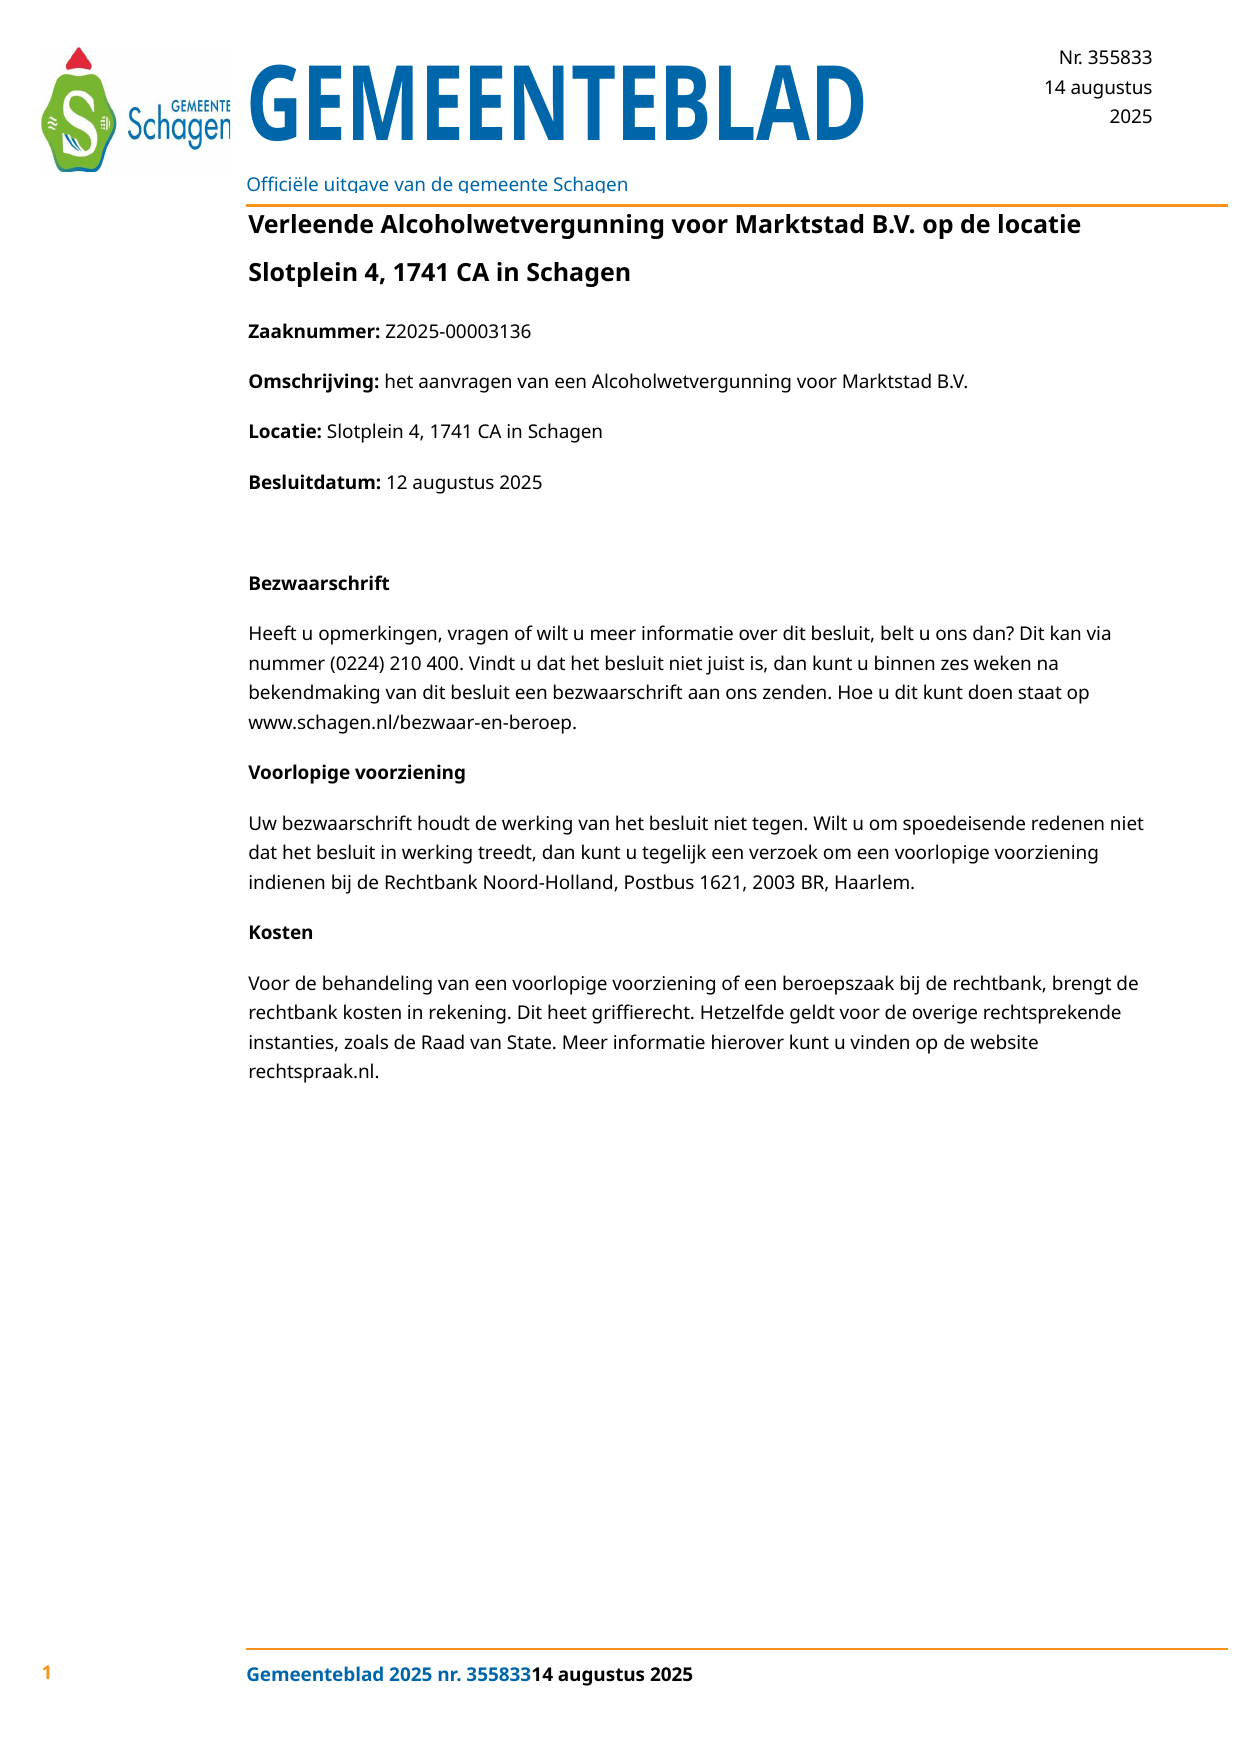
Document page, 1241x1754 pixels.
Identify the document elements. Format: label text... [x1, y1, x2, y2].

text Omschrijving: het aanvragen van een Alcoholwetvergunning voor Marktstad B.V. [248, 368, 1152, 394]
text Voorlopige voorziening [248, 759, 1152, 785]
text Zaaknummer: Z2025-00003136 [248, 318, 1152, 344]
text Kosten [248, 919, 1152, 945]
picture [41, 47, 231, 172]
text Locatie: Slotplein 4, 1741 CA in Schagen [248, 419, 1152, 444]
text Heeft u opmerkingen, vragen of wilt u meer informatie over dit besluit, belt u ons dan? Dit kan via nummer (0224) 210 400. Vindt u dat het besluit niet juist is, dan kunt u binnen zes weken na bekendmaking van dit besluit een bezwaarschrift aan ons zenden. Hoe u dit kunt doen staat op www.schagen.nl/bezwaar-en-beroep. [248, 620, 1152, 735]
text Uw bezwaarschrift houdt de werking van het besluit niet tegen. Wilt u om spoedeisende redenen niet dat het besluit in werking treedt, dan kunt u tegelijk een verzoek om een voorlopige voorziening indienen bij de Rechtbank Noord-Holland, Postbus 1621, 2003 BR, Haarlem. [248, 810, 1152, 895]
text Besluitdatum: 12 augustus 2025 [248, 469, 1152, 495]
text Voor de behandeling van een voorlopige voorziening of een beroepszaak bij de rechtbank, brengt de rechtbank kosten in rekening. Dit heet griffierecht. Hetzelfde geldt voor de overige rechtsprekende instanties, zoals de Raad van State. Meer informatie hierover kunt u vinden op de website rechtspraak.nl. [248, 970, 1152, 1084]
text Bezwaarschrift [248, 570, 1152, 596]
text Verleende Alcoholwetvergunning voor Marktstad B.V. op de locatie Slotplein 4, 1741 CA in Schagen [248, 207, 1152, 288]
